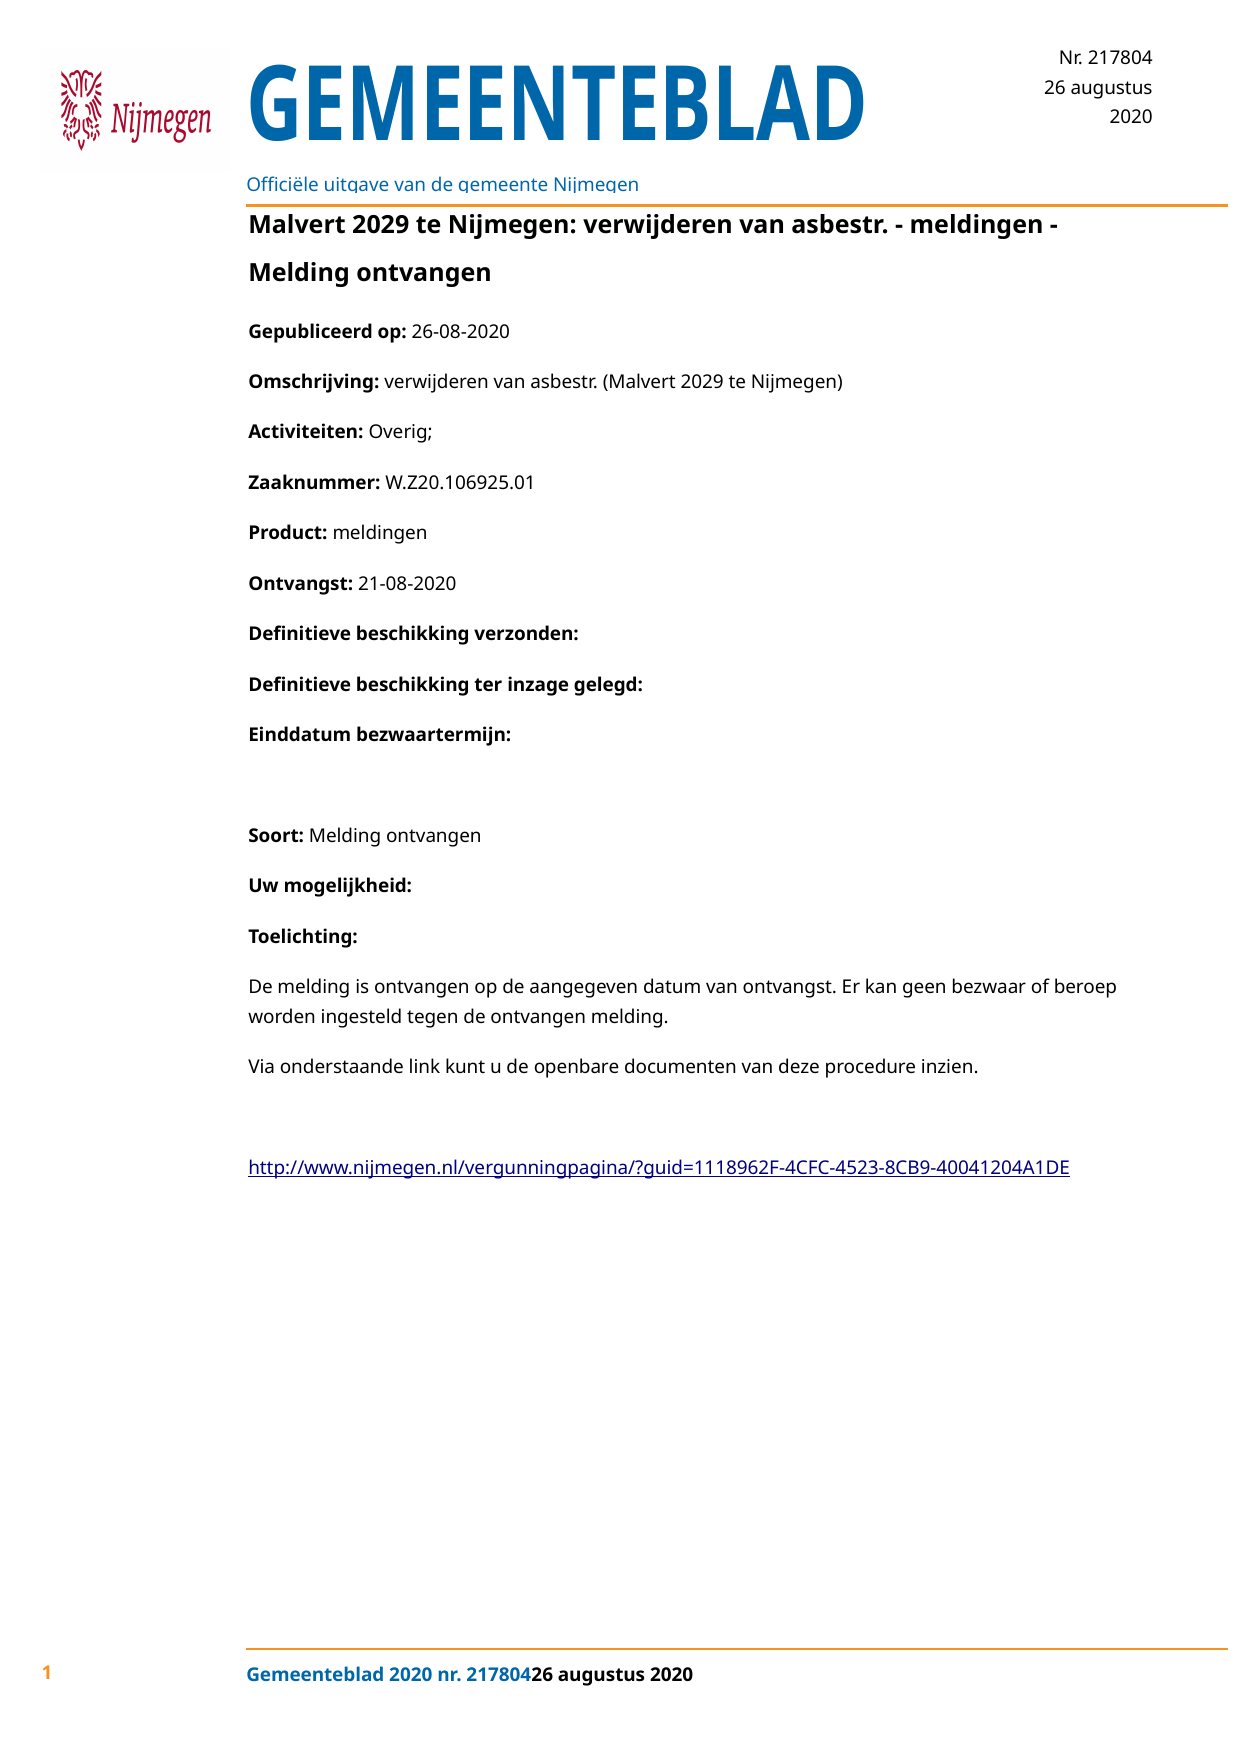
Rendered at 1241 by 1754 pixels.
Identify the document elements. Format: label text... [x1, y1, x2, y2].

text Soort: Melding ontvangen [248, 822, 1152, 848]
text Product: meldingen [248, 519, 1152, 545]
text Definitieve beschikking ter inzage gelegd: [248, 671, 1152, 697]
text http://www.nijmegen.nl/vergunningpagina/?guid=1118962F-4CFC-4523-8CB9-40041204A1DE [248, 1154, 1152, 1180]
text Ontvangst: 21-08-2020 [248, 570, 1152, 596]
text Via onderstaande link kunt u de openbare documenten van deze procedure inzien. [248, 1053, 1152, 1079]
text Zaaknummer: W.Z20.106925.01 [248, 469, 1152, 495]
picture [41, 47, 231, 172]
text Definitieve beschikking verzonden: [248, 620, 1152, 646]
text Activiteiten: Overig; [248, 419, 1152, 444]
text Toelichting: [248, 923, 1152, 949]
text Gepubliceerd op: 26-08-2020 [248, 318, 1152, 344]
text De melding is ontvangen op de aangegeven datum van ontvangst. Er kan geen bezwaar of beroep worden ingesteld tegen de ontvangen melding. [248, 973, 1152, 1029]
text Uw mogelijkheid: [248, 872, 1152, 898]
text Einddatum bezwaartermijn: [248, 721, 1152, 747]
text Omschrijving: verwijderen van asbestr. (Malvert 2029 te Nijmegen) [248, 368, 1152, 394]
text Malvert 2029 te Nijmegen: verwijderen van asbestr. - meldingen - Melding ontvangen [248, 207, 1152, 288]
